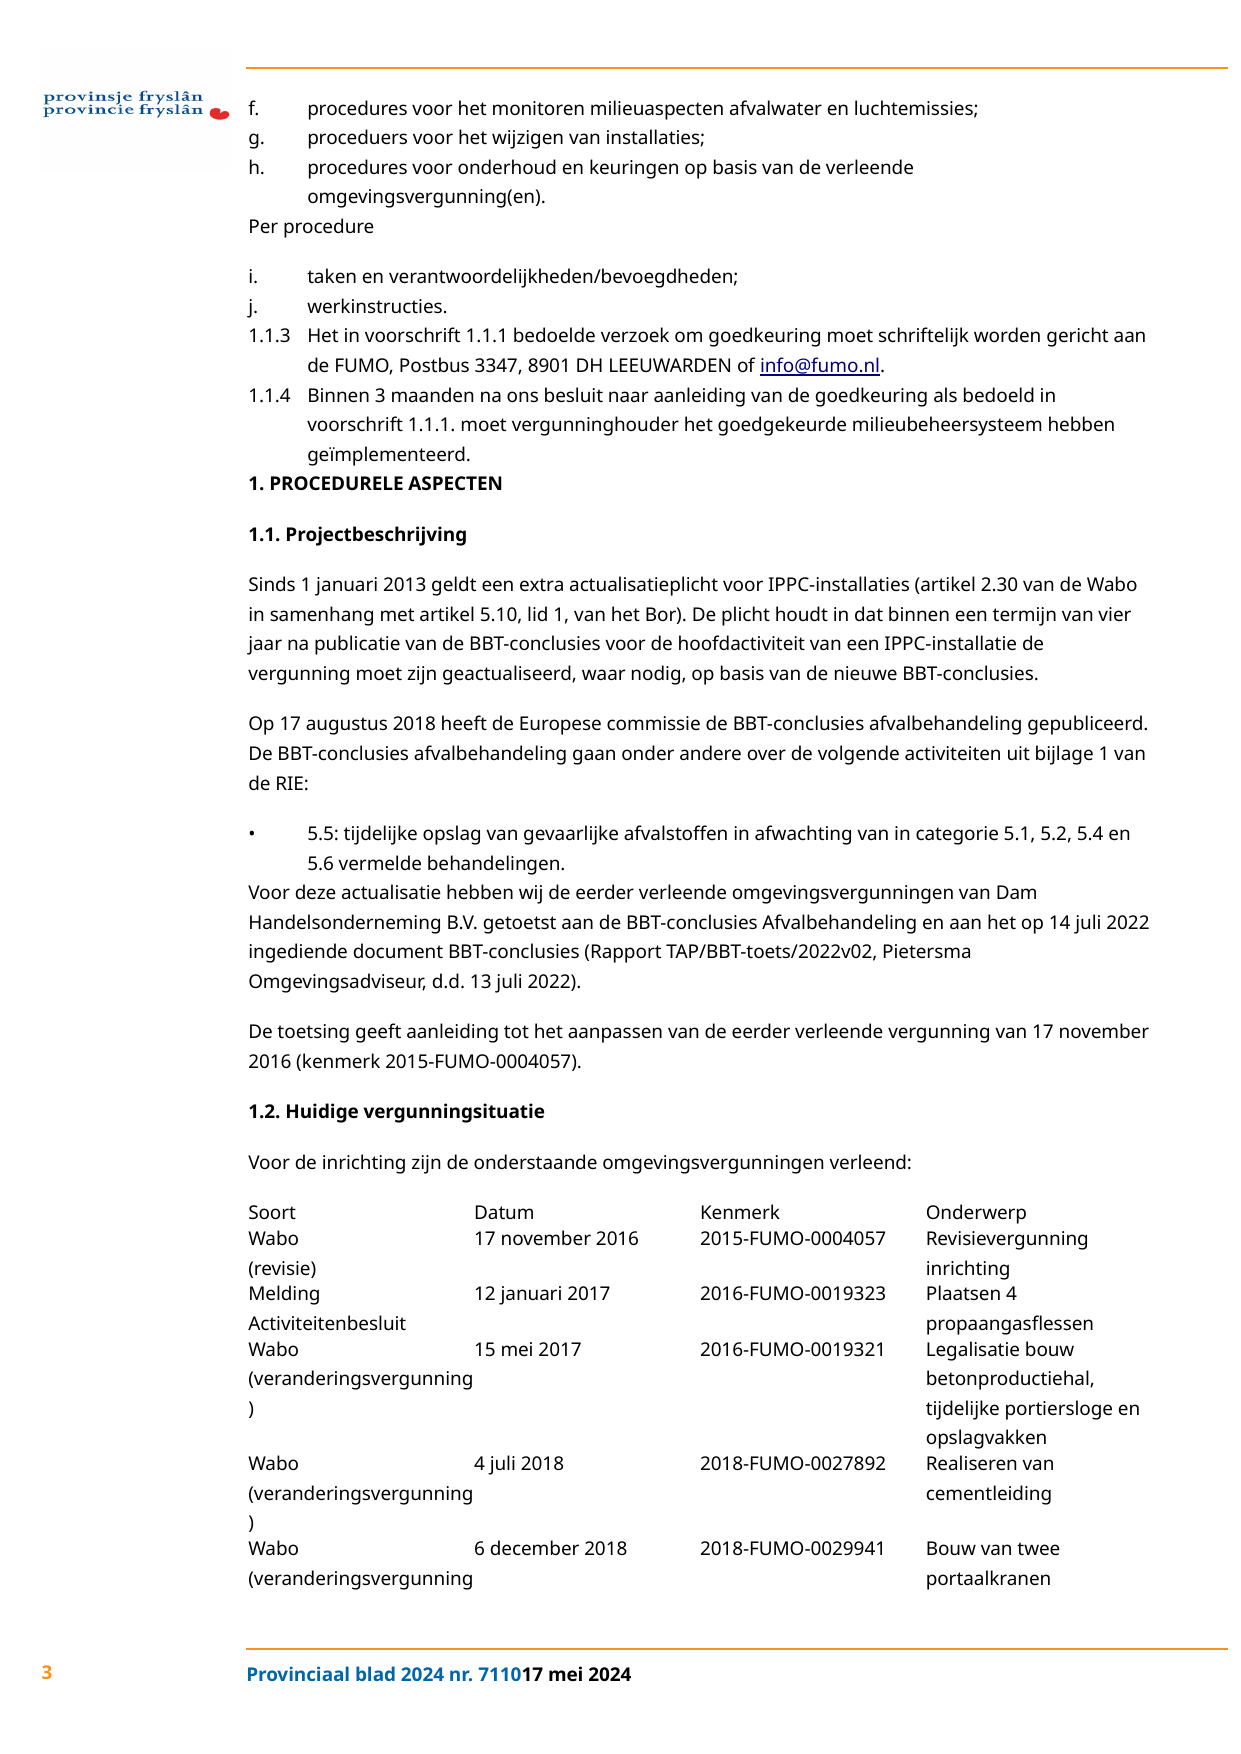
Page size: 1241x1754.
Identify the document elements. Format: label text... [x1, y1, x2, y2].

table_cell 2018-FUMO-0029941 [700, 1535, 926, 1591]
table_cell Bouw van twee portaalkranen [926, 1535, 1152, 1591]
list werkinstructies. [248, 293, 1152, 319]
table_cell 2015-FUMO-0004057 [700, 1225, 926, 1281]
list procedures voor onderhoud en keuringen op basis van de verleende omgevingsvergunning(en). [248, 154, 1152, 209]
list taken en verantwoordelijkheden/bevoegdheden; [248, 263, 1152, 289]
table_header Onderwerp [926, 1200, 1152, 1225]
text Sinds 1 januari 2013 geldt een extra actualisatieplicht voor IPPC-installaties (artikel 2.30 van de Wabo in samenhang met artikel 5.10, lid 1, van het Bor). De plicht houdt in dat binnen een termijn van vier jaar na publicatie van de BBT-conclusies voor de hoofdactiviteit van een IPPC-installatie de vergunning moet zijn geactualiseerd, waar nodig, op basis van de nieuwe BBT-conclusies. [248, 571, 1152, 686]
list 5.5: tijdelijke opslag van gevaarlijke afvalstoffen in afwachting van in categorie 5.1, 5.2, 5.4 en 5.6 vermelde behandelingen. [248, 820, 1152, 876]
table_cell 2016-FUMO-0019321 [700, 1336, 926, 1450]
table_cell 2016-FUMO-0019323 [700, 1281, 926, 1336]
text 1. PROCEDURELE ASPECTEN [248, 471, 1152, 496]
table_cell Wabo (veranderingsvergunning) [248, 1450, 474, 1535]
list Het in voorschrift 1.1.1 bedoelde verzoek om goedkeuring moet schriftelijk worden gericht aan de FUMO, Postbus 3347, 8901 DH LEEUWARDEN of info@fumo.nl. [248, 323, 1152, 378]
text Per procedure [248, 213, 1152, 239]
list procedures voor het monitoren milieuaspecten afvalwater en luchtemissies; [248, 95, 1152, 121]
text Voor deze actualisatie hebben wij de eerder verleende omgevingsvergunningen van Dam Handelsonderneming B.V. getoetst aan de BBT-conclusies Afvalbehandeling en aan het op 14 juli 2022 ingediende document BBT-conclusies (Rapport TAP/BBT-toets/2022v02, Pietersma Omgevingsadviseur, d.d. 13 juli 2022). [248, 879, 1152, 994]
table_cell Melding Activiteitenbesluit [248, 1281, 474, 1336]
table_cell Legalisatie bouw betonproductiehal, tijdelijke portiersloge en opslagvakken [926, 1336, 1152, 1450]
table_header Kenmerk [700, 1200, 926, 1225]
text Voor de inrichting zijn de onderstaande omgevingsvergunningen verleend: [248, 1149, 1152, 1175]
table_cell Wabo (revisie) [248, 1225, 474, 1281]
list proceduers voor het wijzigen van installaties; [248, 124, 1152, 150]
table_cell Revisievergunning inrichting [926, 1225, 1152, 1281]
table_cell Realiseren van cementleiding [926, 1450, 1152, 1535]
picture [41, 47, 231, 172]
table_cell 4 juli 2018 [474, 1450, 700, 1535]
table_cell Plaatsen 4 propaangasflessen [926, 1281, 1152, 1336]
table_cell Wabo (veranderingsvergunning [248, 1535, 474, 1591]
list Binnen 3 maanden na ons besluit naar aanleiding van de goedkeuring als bedoeld in voorschrift 1.1.1. moet vergunninghouder het goedgekeurde milieubeheersysteem hebben geïmplementeerd. [248, 382, 1152, 467]
table_cell 17 november 2016 [474, 1225, 700, 1281]
table_cell 12 januari 2017 [474, 1281, 700, 1336]
text Op 17 augustus 2018 heeft de Europese commissie de BBT-conclusies afvalbehandeling gepubliceerd. De BBT-conclusies afvalbehandeling gaan onder andere over de volgende activiteiten uit bijlage 1 van de RIE: [248, 711, 1152, 796]
text 1.1. Projectbeschrijving [248, 521, 1152, 547]
table_cell Wabo (veranderingsvergunning) [248, 1336, 474, 1450]
table_cell 6 december 2018 [474, 1535, 700, 1591]
table_cell 2018-FUMO-0027892 [700, 1450, 926, 1535]
table_cell 15 mei 2017 [474, 1336, 700, 1450]
table_header Soort [248, 1200, 474, 1225]
text 1.2. Huidige vergunningsituatie [248, 1098, 1152, 1124]
text De toetsing geeft aanleiding tot het aanpassen van de eerder verleende vergunning van 17 november 2016 (kenmerk 2015-FUMO-0004057). [248, 1018, 1152, 1074]
table_header Datum [474, 1200, 700, 1225]
